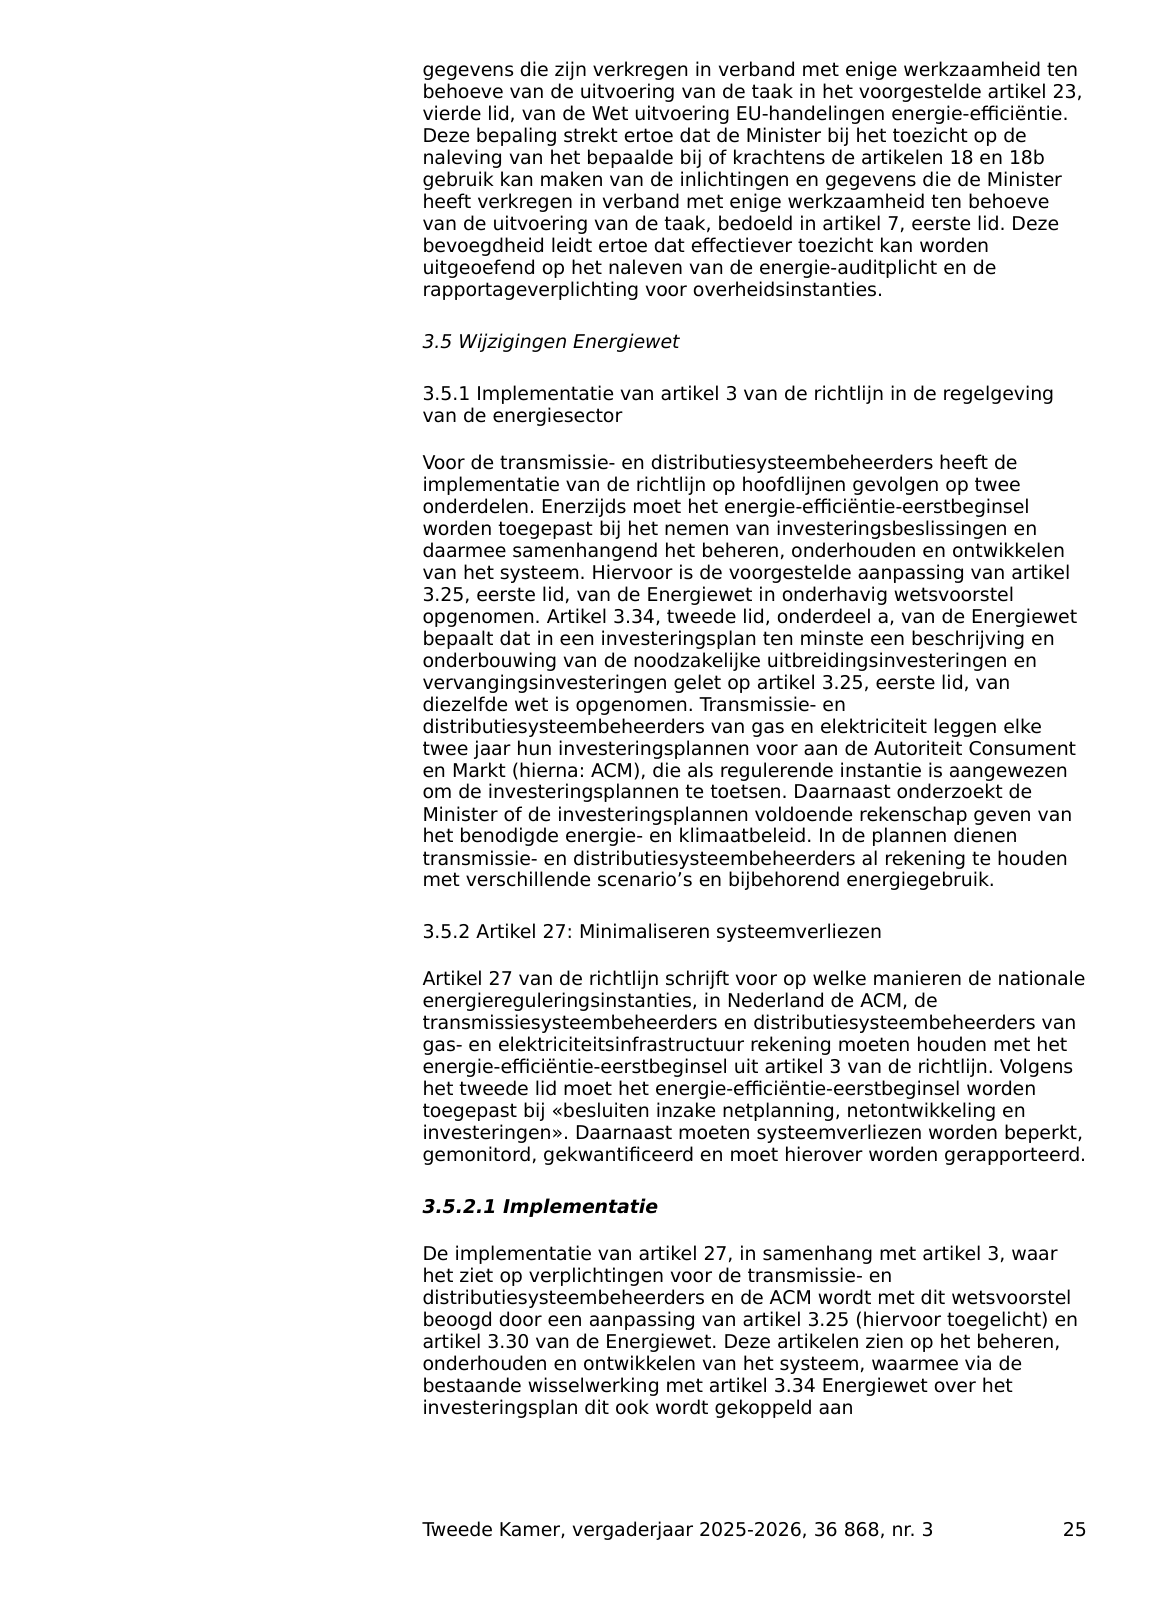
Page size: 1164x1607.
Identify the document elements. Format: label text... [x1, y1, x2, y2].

text Artikel 27 van de richtlijn schrijft voor op welke manieren de nationale energiereguleringsinstanties, in Nederland de ACM, de transmissiesysteembeheerders en distributiesysteembeheerders van gas- en elektriciteitsinfrastructuur rekening moeten houden met het energie-efficiëntie-eerstbeginsel uit artikel 3 van de richtlijn. Volgens het tweede lid moet het energie-efficiëntie-eerstbeginsel worden toegepast bij «besluiten inzake netplanning, netontwikkeling en investeringen». Daarnaast moeten systeemverliezen worden beperkt, gemonitord, gekwantificeerd en moet hierover worden gerapporteerd. [422, 968, 1087, 1166]
subtitle 3.5 Wijzigingen Energiewet [422, 331, 1087, 353]
text De implementatie van artikel 27, in samenhang met artikel 3, waar het ziet op verplichtingen voor de transmissie- en distributiesysteembeheerders en de ACM wordt met dit wetsvoorstel beoogd door een aanpassing van artikel 3.25 (hiervoor toegelicht) en artikel 3.30 van de Energiewet. Deze artikelen zien op het beheren, onderhouden en ontwikkelen van het systeem, waarmee via de bestaande wisselwerking met artikel 3.34 Energiewet over het investeringsplan dit ook wordt gekoppeld aan [422, 1243, 1087, 1419]
subtitle 3.5.2.1 Implementatie [422, 1196, 1087, 1218]
text Voor de transmissie- en distributiesysteembeheerders heeft de implementatie van de richtlijn op hoofdlijnen gevolgen op twee onderdelen. Enerzijds moet het energie-efficiëntie-eerstbeginsel worden toegepast bij het nemen van investeringsbeslissingen en daarmee samenhangend het beheren, onderhouden en ontwikkelen van het systeem. Hiervoor is de voorgestelde aanpassing van artikel 3.25, eerste lid, van de Energiewet in onderhavig wetsvoorstel opgenomen. Artikel 3.34, tweede lid, onderdeel a, van de Energiewet bepaalt dat in een investeringsplan ten minste een beschrijving en onderbouwing van de noodzakelijke uitbreidingsinvesteringen en vervangingsinvesteringen gelet op artikel 3.25, eerste lid, van diezelfde wet is opgenomen. Transmissie- en distributiesysteembeheerders van gas en elektriciteit leggen elke twee jaar hun investeringsplannen voor aan de Autoriteit Consument en Markt (hierna: ACM), die als regulerende instantie is aangewezen om de investeringsplannen te toetsen. Daarnaast onderzoekt de Minister of de investeringsplannen voldoende rekenschap geven van het benodigde energie- en klimaatbeleid. In de plannen dienen transmissie- en distributiesysteembeheerders al rekening te houden met verschillende scenario’s en bijbehorend energiegebruik. [422, 452, 1087, 891]
text gegevens die zijn verkregen in verband met enige werkzaamheid ten behoeve van de uitvoering van de taak in het voorgestelde artikel 23, vierde lid, van de Wet uitvoering EU-handelingen energie-efficiëntie. Deze bepaling strekt ertoe dat de Minister bij het toezicht op de naleving van het bepaalde bij of krachtens de artikelen 18 en 18b gebruik kan maken van de inlichtingen en gegevens die de Minister heeft verkregen in verband met enige werkzaamheid ten behoeve van de uitvoering van de taak, bedoeld in artikel 7, eerste lid. Deze bevoegdheid leidt ertoe dat effectiever toezicht kan worden uitgeoefend op het naleven van de energie-auditplicht en de rapportageverplichting voor overheidsinstanties. [422, 59, 1087, 301]
subtitle 3.5.1 Implementatie van artikel 3 van de richtlijn in de regelgeving van de energiesector [422, 383, 1087, 427]
subtitle 3.5.2 Artikel 27: Minimaliseren systeemverliezen [422, 921, 1087, 943]
